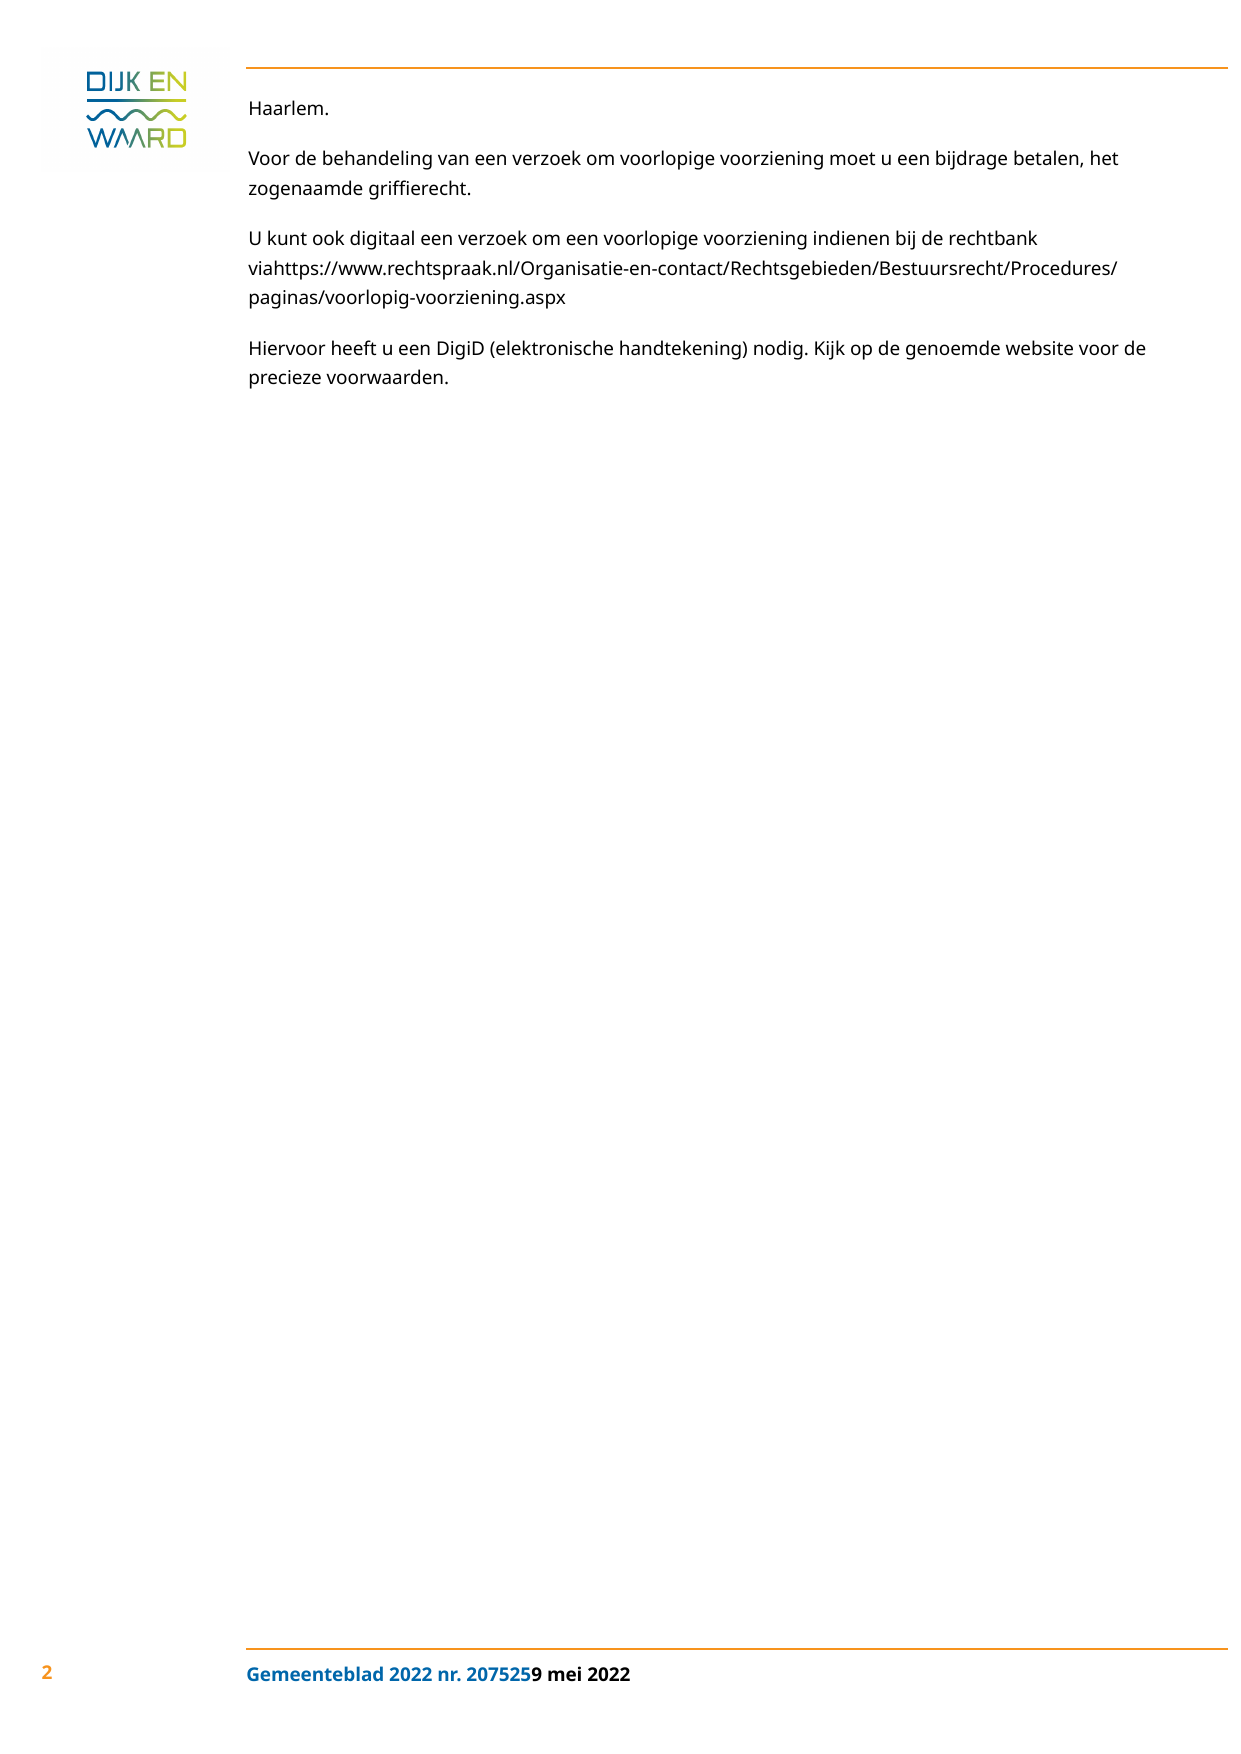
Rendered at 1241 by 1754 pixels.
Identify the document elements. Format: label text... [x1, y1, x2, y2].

text Voor de behandeling van een verzoek om voorlopige voorziening moet u een bijdrage betalen, het zogenaamde griffierecht. [248, 145, 1152, 201]
picture [41, 47, 231, 172]
text U kunt ook digitaal een verzoek om een voorlopige voorziening indienen bij de rechtbank viahttps://www.rechtspraak.nl/Organisatie-en-contact/Rechtsgebieden/Bestuursrecht/Procedures/paginas/voorlopig-voorziening.aspx [248, 225, 1152, 310]
text Haarlem. [248, 95, 1152, 121]
text Hiervoor heeft u een DigiD (elektronische handtekening) nodig. Kijk op de genoemde website voor de precieze voorwaarden. [248, 335, 1152, 390]
